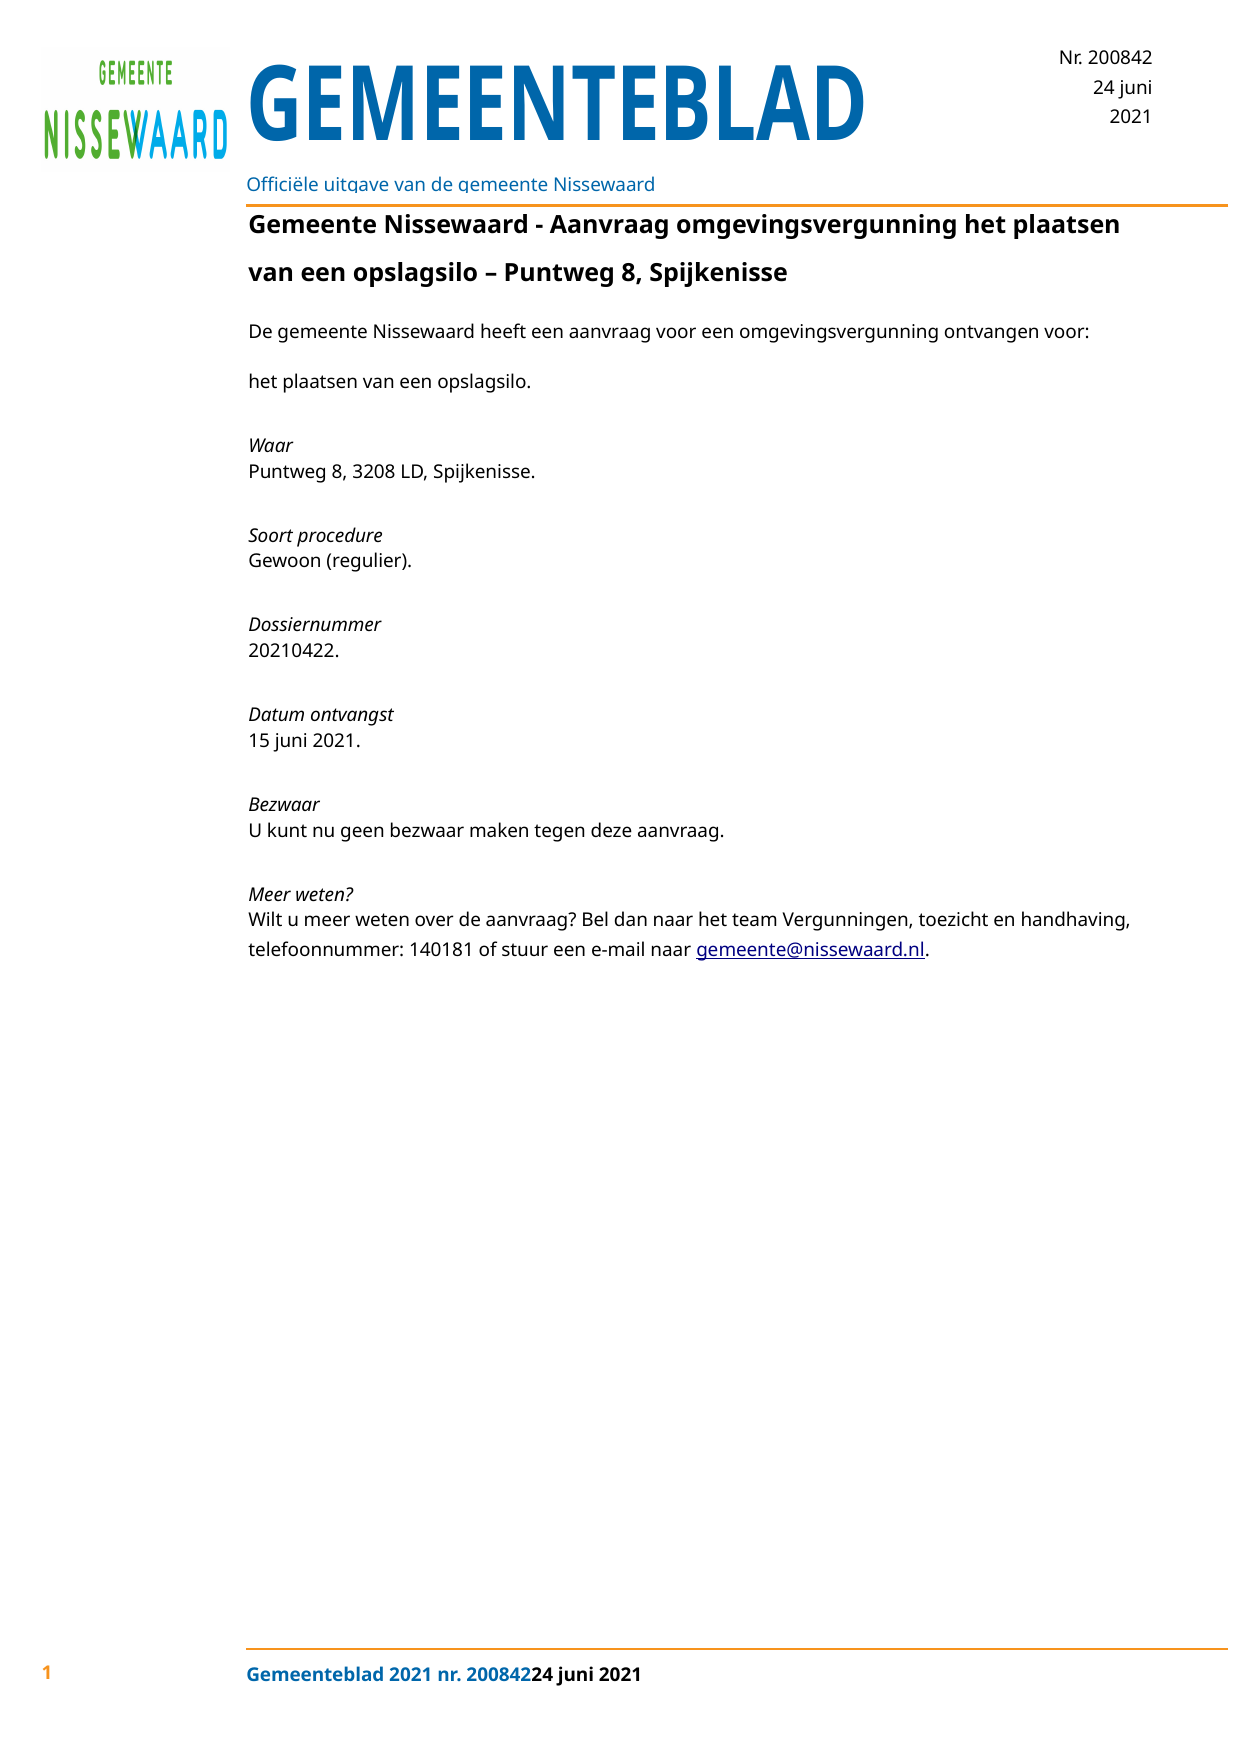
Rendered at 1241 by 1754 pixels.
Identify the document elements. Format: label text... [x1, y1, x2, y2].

picture [41, 47, 231, 172]
text Gemeente Nissewaard - Aanvraag omgevingsvergunning het plaatsen van een opslagsilo – Puntweg 8, Spijkenisse [248, 207, 1152, 288]
text 15 juni 2021. [248, 727, 1152, 753]
text Gewoon (regulier). [248, 548, 1152, 573]
text Puntweg 8, 3208 LD, Spijkenisse. [248, 458, 1152, 484]
text Meer weten? [248, 881, 1152, 906]
text Dossiernummer [248, 612, 1152, 637]
text 20210422. [248, 637, 1152, 663]
text Wilt u meer weten over de aanvraag? Bel dan naar het team Vergunningen, toezicht en handhaving, telefoonnummer: 140181 of stuur een e-mail naar gemeente@nissewaard.nl. [248, 906, 1152, 962]
text U kunt nu geen bezwaar maken tegen deze aanvraag. [248, 817, 1152, 842]
text Soort procedure [248, 522, 1152, 548]
text het plaatsen van een opslagsilo. [248, 368, 1152, 394]
text Datum ontvangst [248, 701, 1152, 727]
text Bezwaar [248, 791, 1152, 817]
text De gemeente Nissewaard heeft een aanvraag voor een omgevingsvergunning ontvangen voor: [248, 318, 1152, 344]
text Waar [248, 432, 1152, 458]
